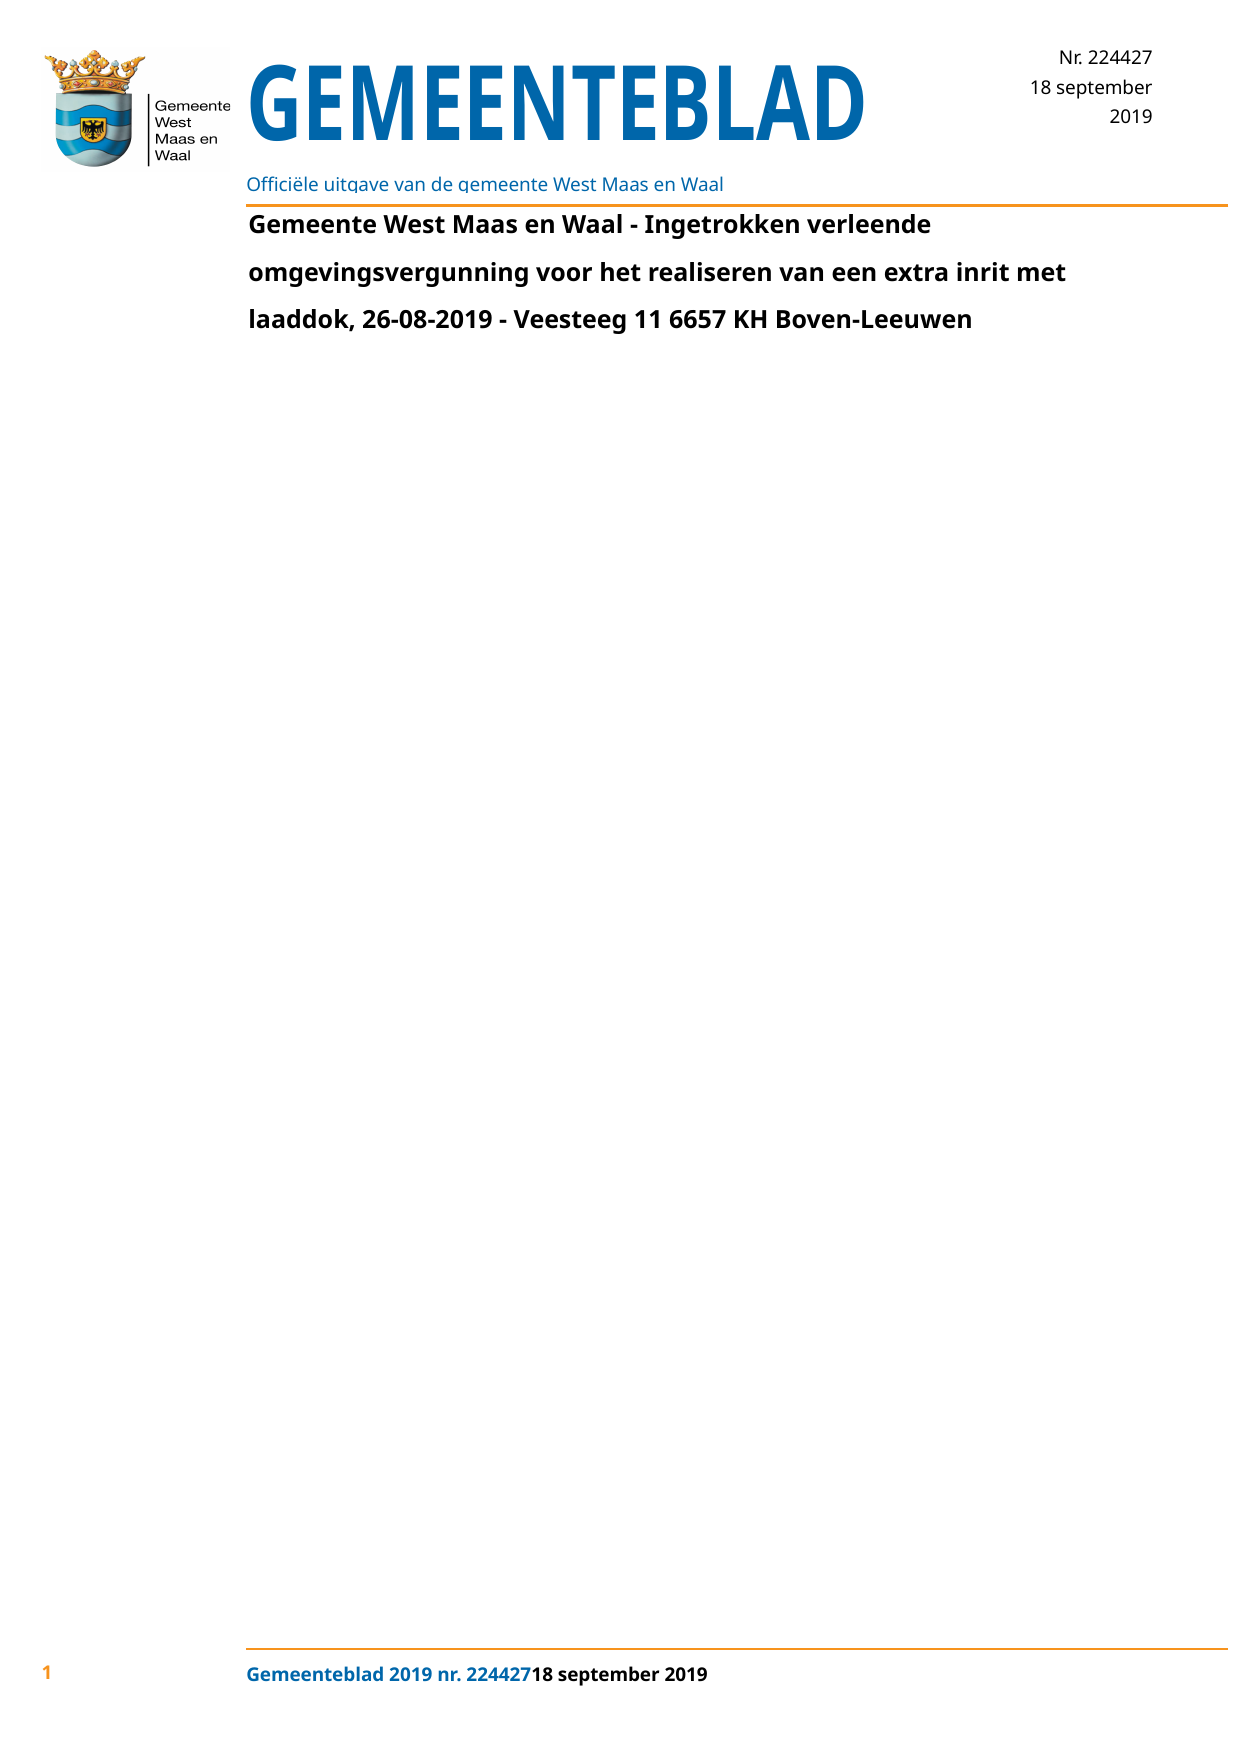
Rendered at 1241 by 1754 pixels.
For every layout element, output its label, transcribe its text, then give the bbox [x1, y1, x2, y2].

picture [41, 47, 231, 172]
text Gemeente West Maas en Waal - Ingetrokken verleende omgevingsvergunning voor het realiseren van een extra inrit met laaddok, 26-08-2019 - Veesteeg 11 6657 KH Boven-Leeuwen [248, 207, 1152, 336]
